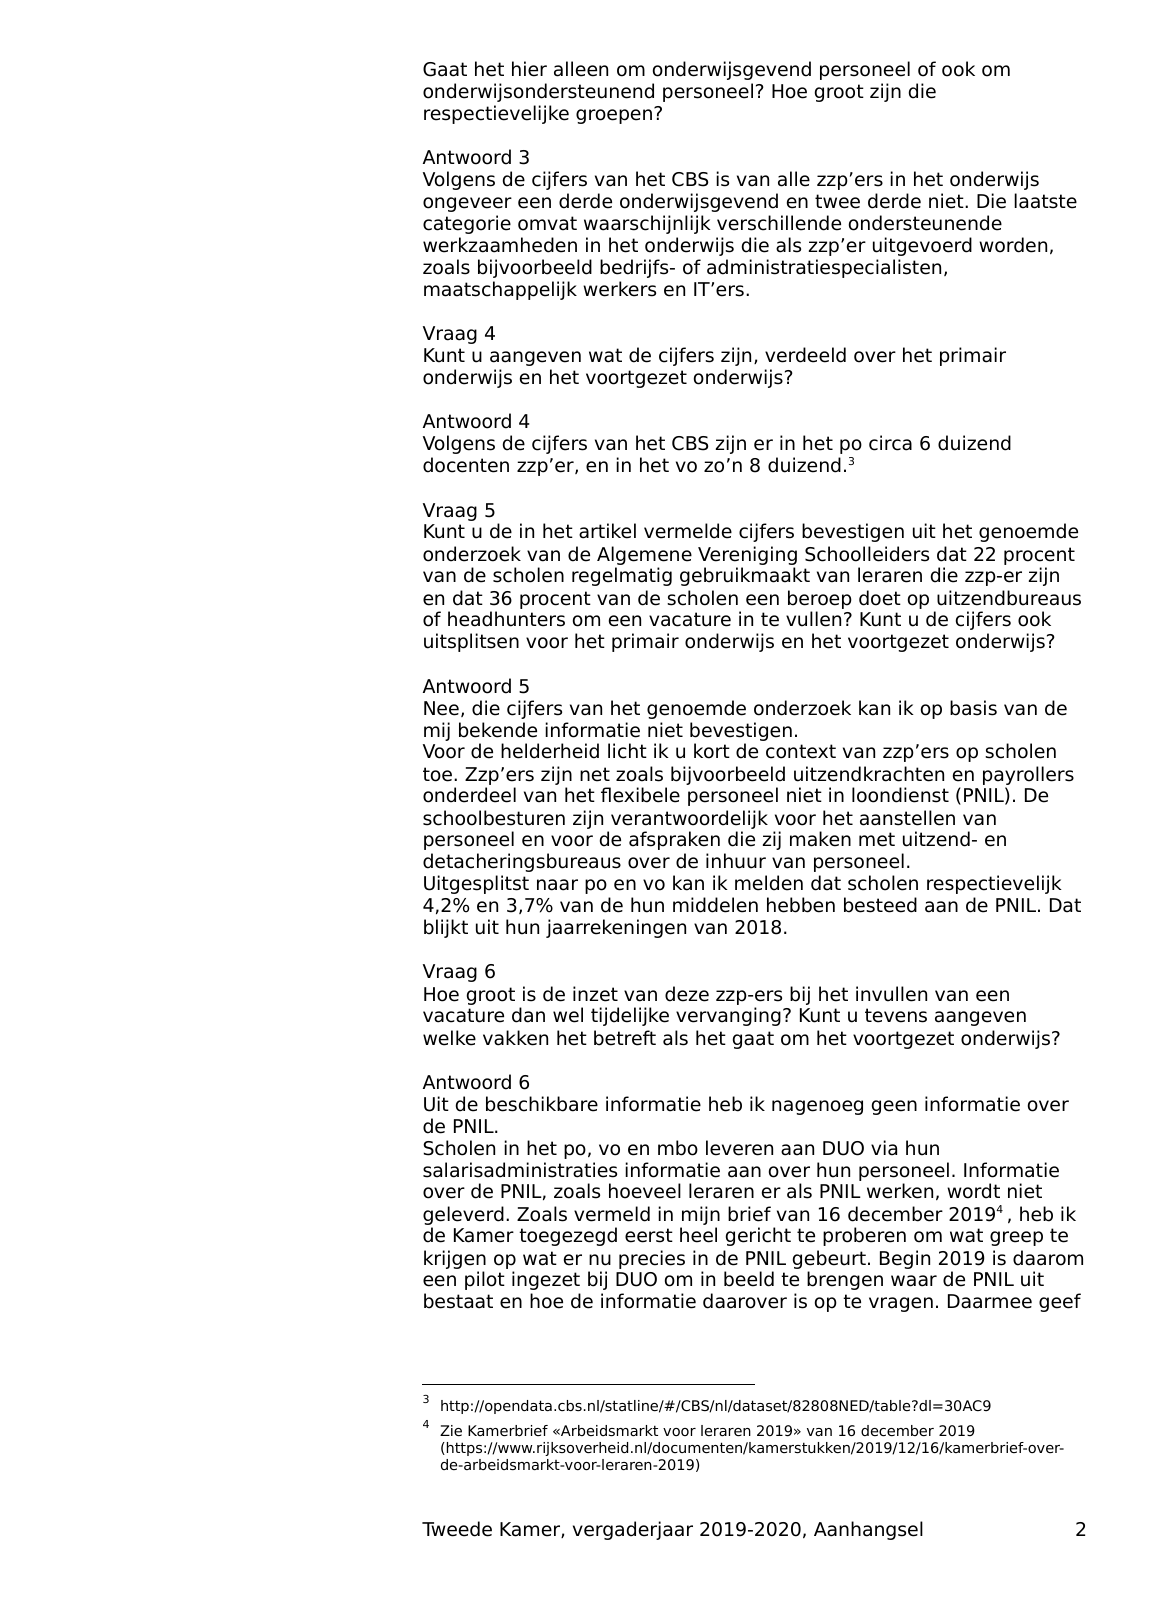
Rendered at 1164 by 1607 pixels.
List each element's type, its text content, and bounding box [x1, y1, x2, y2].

text Scholen in het po, vo en mbo leveren aan DUO via hun salarisadministraties informatie aan over hun personeel. Informatie over de PNIL, zoals hoeveel leraren er als PNIL werken, wordt niet geleverd. Zoals vermeld in mijn brief van 16 december 2019, heb ik de Kamer toegezegd eerst heel gericht te proberen om wat greep te krijgen op wat er nu precies in de PNIL gebeurt. Begin 2019 is daarom een pilot ingezet bij DUO om in beeld te brengen waar de PNIL uit bestaat en hoe de informatie daarover is op te vragen. Daarmee geef [422, 1137, 1087, 1313]
text Volgens de cijfers van het CBS is van alle zzp’ers in het onderwijs ongeveer een derde onderwijsgevend en twee derde niet. Die laatste categorie omvat waarschijnlijk verschillende ondersteunende werkzaamheden in het onderwijs die als zzp’er uitgevoerd worden, zoals bijvoorbeeld bedrijfs- of administratiespecialisten, maatschappelijk werkers en IT’ers. [422, 169, 1087, 301]
text Uitgesplitst naar po en vo kan ik melden dat scholen respectievelijk 4,2% en 3,7% van de hun middelen hebben besteed aan de PNIL. Dat blijkt uit hun jaarrekeningen van 2018. [422, 873, 1087, 939]
text Nee, die cijfers van het genoemde onderzoek kan ik op basis van de mij bekende informatie niet bevestigen. [422, 697, 1087, 741]
text Vraag 5 [422, 499, 1087, 521]
text Antwoord 6 [422, 1072, 1087, 1093]
text Vraag 4 [422, 323, 1087, 345]
text http://opendata.cbs.nl/statline/#/CBS/nl/dataset/82808NED/table?dl=30AC9 [422, 1393, 1087, 1416]
text Kunt u aangeven wat de cijfers zijn, verdeeld over het primair onderwijs en het voortgezet onderwijs? [422, 345, 1087, 389]
text Volgens de cijfers van het CBS zijn er in het po circa 6 duizend docenten zzp’er, en in het vo zo’n 8 duizend. [422, 433, 1087, 477]
text Gaat het hier alleen om onderwijsgevend personeel of ook om onderwijsondersteunend personeel? Hoe groot zijn die respectievelijke groepen? [422, 59, 1087, 125]
text Kunt u de in het artikel vermelde cijfers bevestigen uit het genoemde onderzoek van de Algemene Vereniging Schoolleiders dat 22 procent van de scholen regelmatig gebruikmaakt van leraren die zzp-er zijn en dat 36 procent van de scholen een beroep doet op uitzendbureaus of headhunters om een vacature in te vullen? Kunt u de cijfers ook uitsplitsen voor het primair onderwijs en het voortgezet onderwijs? [422, 521, 1087, 653]
text Antwoord 4 [422, 411, 1087, 433]
text Antwoord 5 [422, 676, 1087, 697]
text Zie Kamerbrief «Arbeidsmarkt voor leraren 2019» van 16 december 2019 (https://www.rijksoverheid.nl/documenten/kamerstukken/2019/12/16/kamerbrief-over-de-arbeidsmarkt-voor-leraren-2019) [422, 1418, 1087, 1474]
text Antwoord 3 [422, 147, 1087, 169]
text Vraag 6 [422, 961, 1087, 983]
text Uit de beschikbare informatie heb ik nagenoeg geen informatie over de PNIL. [422, 1093, 1087, 1137]
text Voor de helderheid licht ik u kort de context van zzp’ers op scholen toe. Zzp’ers zijn net zoals bijvoorbeeld uitzendkrachten en payrollers onderdeel van het flexibele personeel niet in loondienst (PNIL). De schoolbesturen zijn verantwoordelijk voor het aanstellen van personeel en voor de afspraken die zij maken met uitzend- en detacheringsbureaus over de inhuur van personeel. [422, 741, 1087, 873]
text Hoe groot is de inzet van deze zzp-ers bij het invullen van een vacature dan wel tijdelijke vervanging? Kunt u tevens aangeven welke vakken het betreft als het gaat om het voortgezet onderwijs? [422, 983, 1087, 1049]
